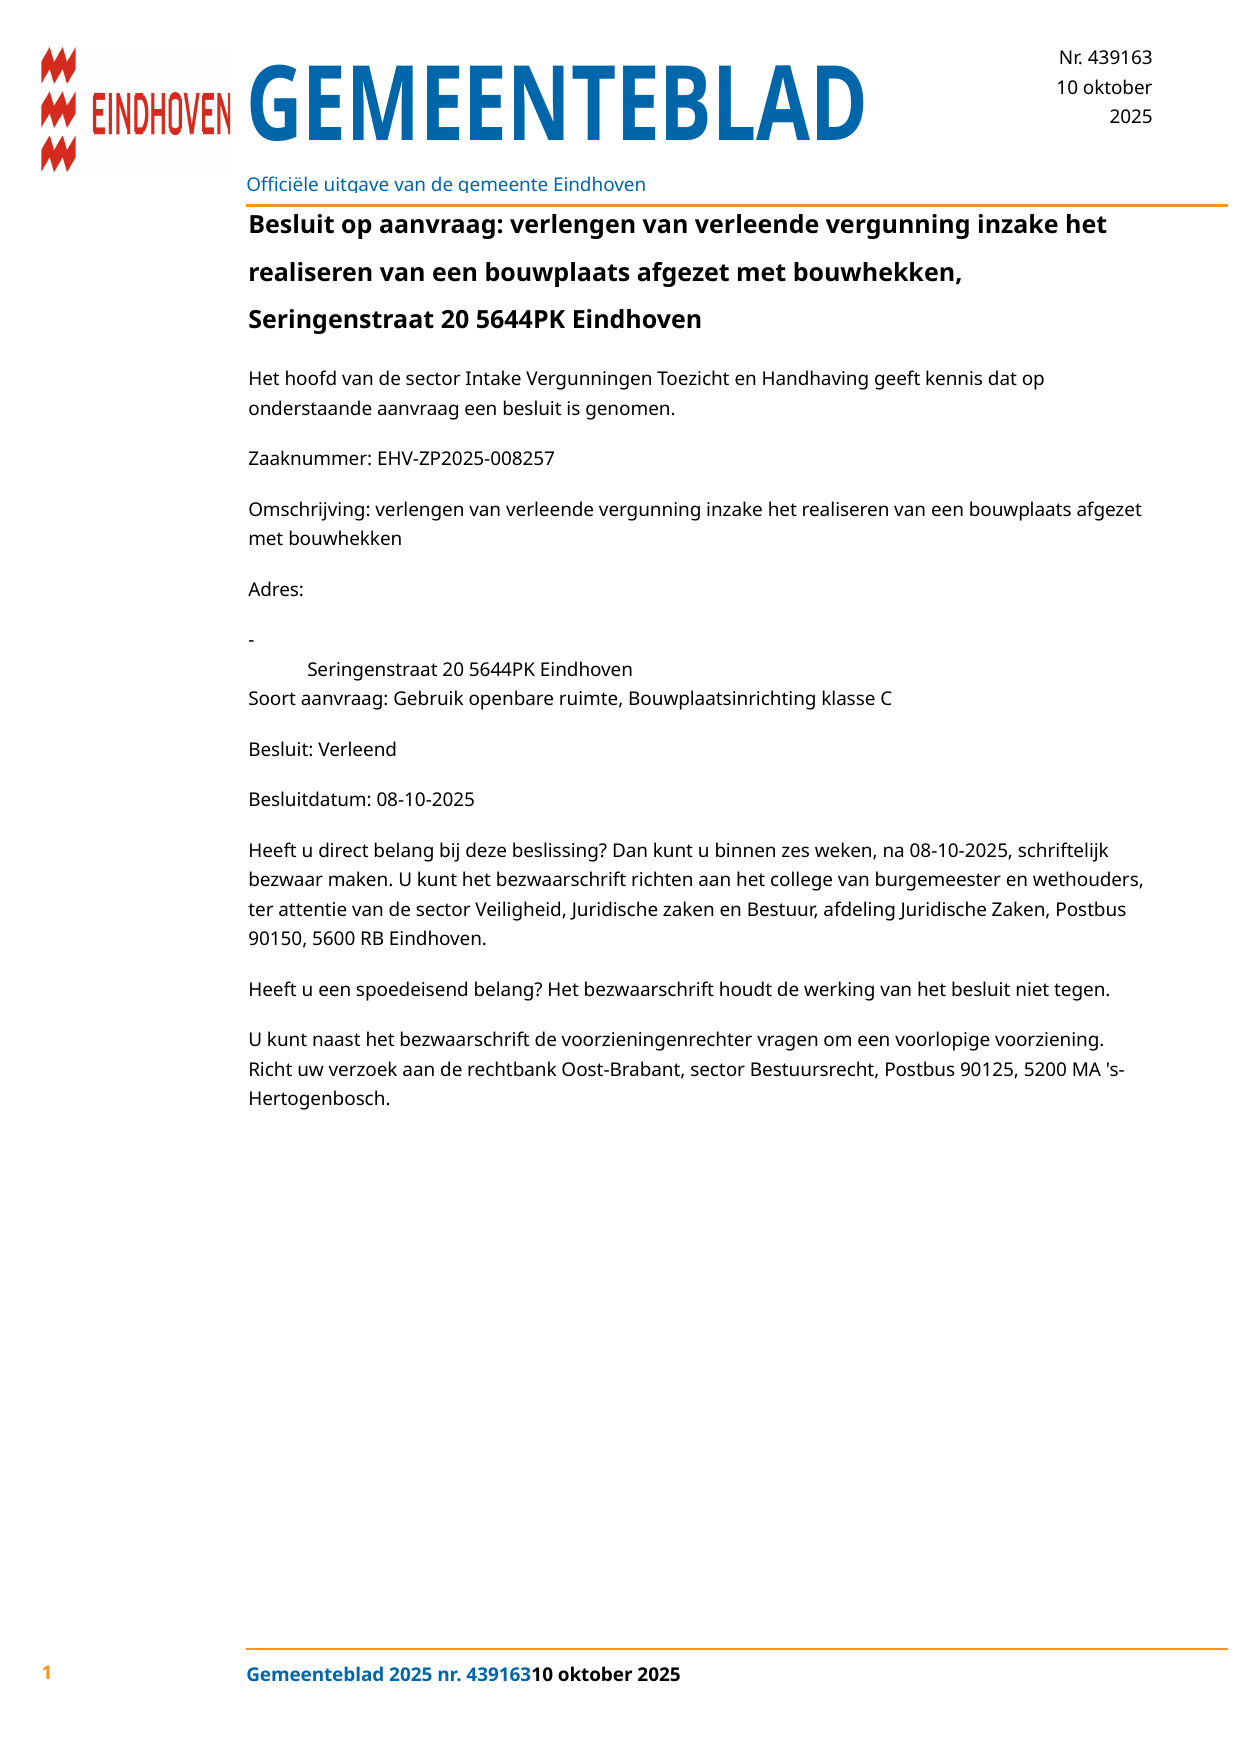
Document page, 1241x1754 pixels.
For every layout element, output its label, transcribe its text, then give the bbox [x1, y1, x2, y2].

text Adres: [248, 576, 1152, 602]
list Seringenstraat 20 5644PK Eindhoven [248, 656, 1152, 682]
text Besluitdatum: 08-10-2025 [248, 786, 1152, 812]
text Heeft u direct belang bij deze beslissing? Dan kunt u binnen zes weken, na 08-10-2025, schriftelijk bezwaar maken. U kunt het bezwaarschrift richten aan het college van burgemeester en wethouders, ter attentie van de sector Veiligheid, Juridische zaken en Bestuur, afdeling Juridische Zaken, Postbus 90150, 5600 RB Eindhoven. [248, 837, 1152, 951]
text Soort aanvraag: Gebruik openbare ruimte, Bouwplaatsinrichting klasse C [248, 686, 1152, 711]
text Besluit: Verleend [248, 736, 1152, 762]
picture [41, 47, 231, 172]
text U kunt naast het bezwaarschrift de voorzieningenrechter vragen om een voorlopige voorziening. Richt uw verzoek aan de rechtbank Oost-Brabant, sector Bestuursrecht, Postbus 90125, 5200 MA 's-Hertogenbosch. [248, 1026, 1152, 1111]
text Zaaknummer: EHV-ZP2025-008257 [248, 446, 1152, 471]
text Besluit op aanvraag: verlengen van verleende vergunning inzake het realiseren van een bouwplaats afgezet met bouwhekken, Seringenstraat 20 5644PK Eindhoven [248, 207, 1152, 336]
text Het hoofd van de sector Intake Vergunningen Toezicht en Handhaving geeft kennis dat op onderstaande aanvraag een besluit is genomen. [248, 366, 1152, 421]
text Heeft u een spoedeisend belang? Het bezwaarschrift houdt de werking van het besluit niet tegen. [248, 976, 1152, 1002]
text Omschrijving: verlengen van verleende vergunning inzake het realiseren van een bouwplaats afgezet met bouwhekken [248, 496, 1152, 551]
